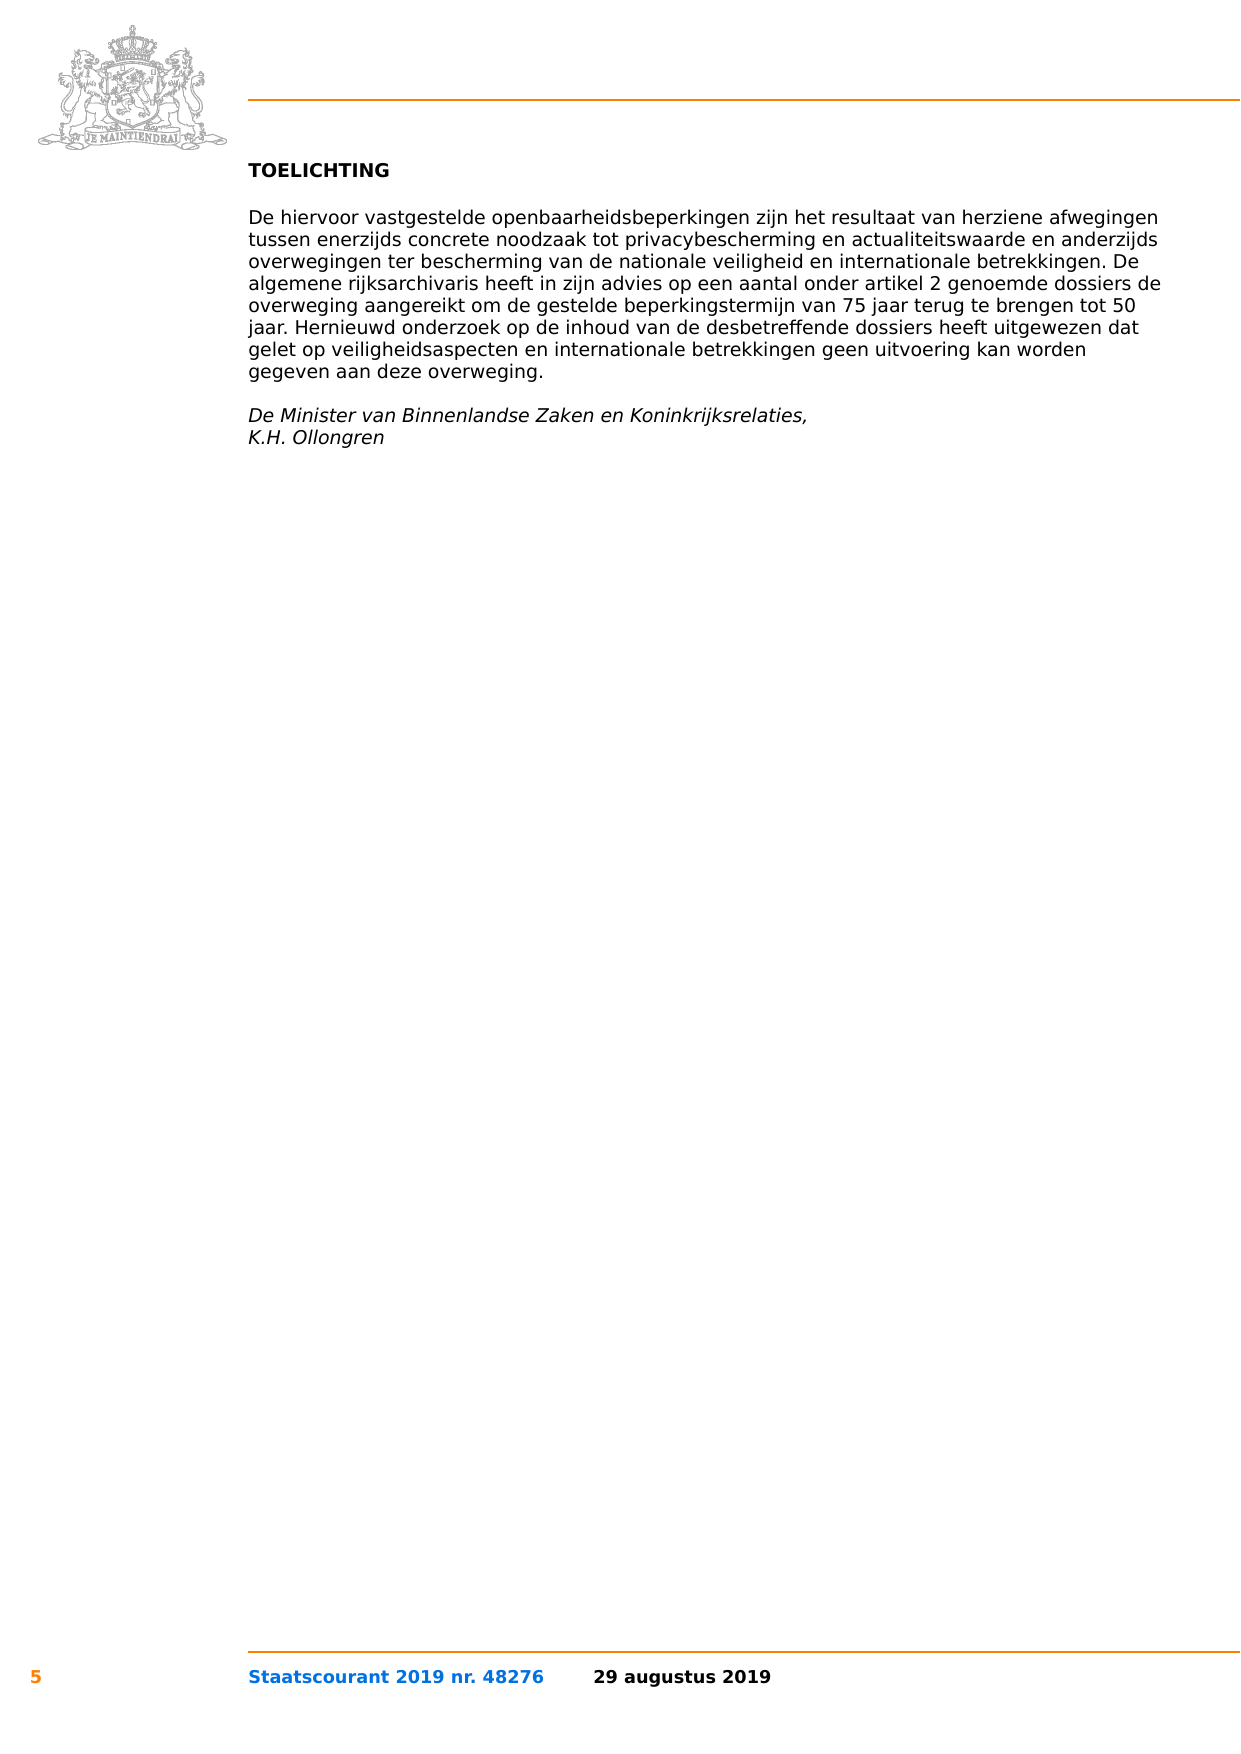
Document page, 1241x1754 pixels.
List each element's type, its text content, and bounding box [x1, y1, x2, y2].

picture [38, 25, 227, 150]
text De Minister van Binnenlandse Zaken en Koninkrijksrelaties, K.H. Ollongren [248, 404, 1163, 448]
text De hiervoor vastgestelde openbaarheidsbeperkingen zijn het resultaat van herziene afwegingen tussen enerzijds concrete noodzaak tot privacybescherming en actualiteitswaarde en anderzijds overwegingen ter bescherming van de nationale veiligheid en internationale betrekkingen. De algemene rijksarchivaris heeft in zijn advies op een aantal onder artikel 2 genoemde dossiers de overweging aangereikt om de gestelde beperkingstermijn van 75 jaar terug te brengen tot 50 jaar. Hernieuwd onderzoek op de inhoud van de desbetreffende dossiers heeft uitgewezen dat gelet op veiligheidsaspecten en internationale betrekkingen geen uitvoering kan worden gegeven aan deze overweging. [248, 207, 1163, 383]
subtitle TOELICHTING [248, 160, 1163, 182]
